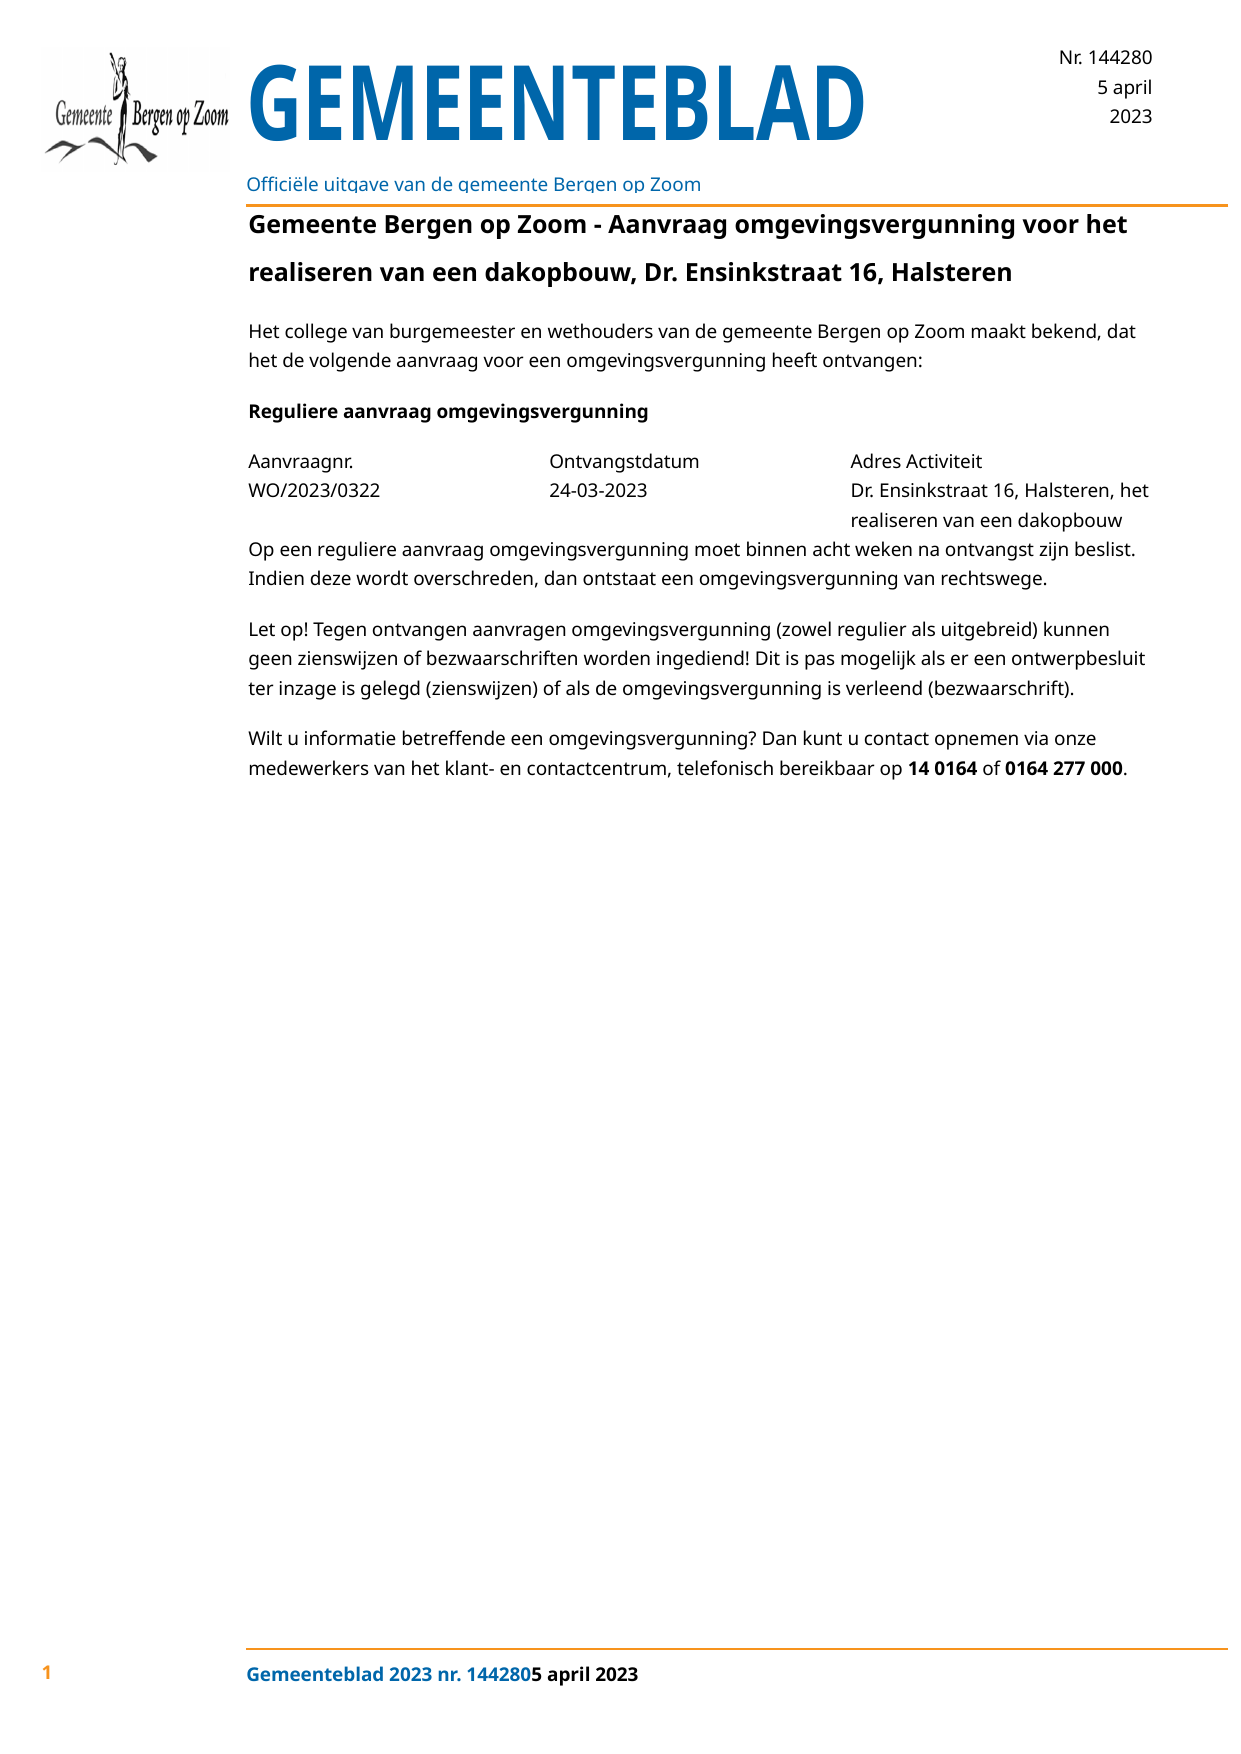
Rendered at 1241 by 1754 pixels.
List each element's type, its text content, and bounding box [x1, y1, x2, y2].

text Gemeente Bergen op Zoom - Aanvraag omgevingsvergunning voor het realiseren van een dakopbouw, Dr. Ensinkstraat 16, Halsteren [248, 207, 1152, 288]
table_header Ontvangstdatum [549, 449, 850, 474]
table_header Dr. Ensinkstraat 16, Halsteren, het realiseren van een dakopbouw [850, 478, 1152, 533]
text Let op! Tegen ontvangen aanvragen omgevingsvergunning (zowel regulier als uitgebreid) kunnen geen zienswijzen of bezwaarschriften worden ingediend! Dit is pas mogelijk als er een ontwerpbesluit ter inzage is gelegd (zienswijzen) of als de omgevingsvergunning is verleend (bezwaarschrift). [248, 616, 1152, 701]
table_header Aanvraagnr. [248, 449, 549, 474]
text Op een reguliere aanvraag omgevingsvergunning moet binnen acht weken na ontvangst zijn beslist. Indien deze wordt overschreden, dan ontstaat een omgevingsvergunning van rechtswege. [248, 536, 1152, 591]
text Reguliere aanvraag omgevingsvergunning [248, 398, 1152, 424]
text Het college van burgemeester en wethouders van de gemeente Bergen op Zoom maakt bekend, dat het de volgende aanvraag voor een omgevingsvergunning heeft ontvangen: [248, 318, 1152, 373]
table_header 24-03-2023 [549, 478, 850, 533]
picture [41, 47, 231, 172]
table_header Adres Activiteit [850, 449, 1152, 474]
table_header WO/2023/0322 [248, 478, 549, 533]
text Wilt u informatie betreffende een omgevingsvergunning? Dan kunt u contact opnemen via onze medewerkers van het klant- en contactcentrum, telefonisch bereikbaar op 14 0164 of 0164 277 000. [248, 726, 1152, 781]
